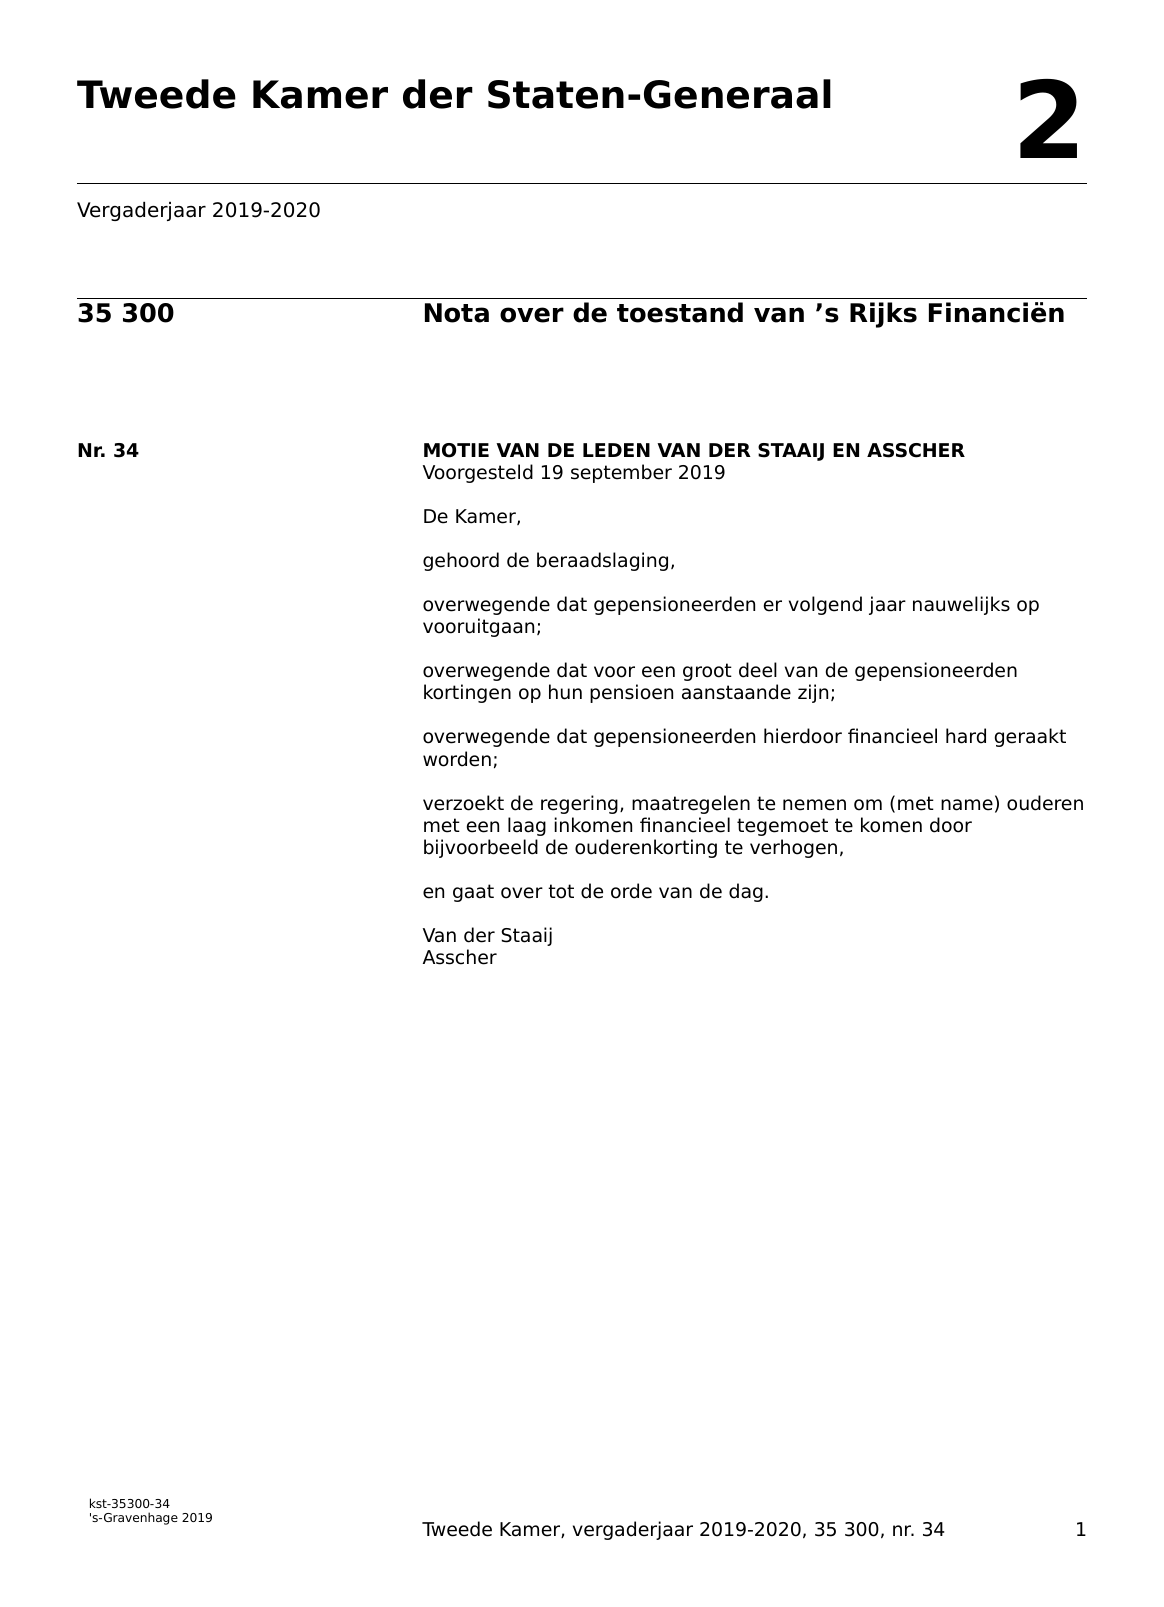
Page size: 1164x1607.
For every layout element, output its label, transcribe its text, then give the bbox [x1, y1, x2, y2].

text De Kamer, [422, 506, 1087, 528]
text 's-Gravenhage 2019 [88, 1511, 323, 1525]
text overwegende dat gepensioneerden hierdoor financieel hard geraakt worden; [422, 726, 1087, 770]
text kst-35300-34 [88, 1497, 323, 1511]
table_header 2 [886, 59, 1087, 183]
subtitle 35 300 Nota over de toestand van ’s Rijks Financiën [77, 299, 1087, 329]
subtitle Nr. 34 MOTIE VAN DE LEDEN VAN DER STAAIJ EN ASSCHER [77, 440, 1087, 462]
table_header Tweede Kamer der Staten-Generaal [77, 59, 886, 183]
text Van der Staaij [422, 925, 1087, 947]
text Voorgesteld 19 september 2019 [422, 462, 1087, 484]
table_cell Vergaderjaar 2019-2020 [77, 184, 1087, 298]
text overwegende dat voor een groot deel van de gepensioneerden kortingen op hun pensioen aanstaande zijn; [422, 660, 1087, 704]
text verzoekt de regering, maatregelen te nemen om (met name) ouderen met een laag inkomen financieel tegemoet te komen door bijvoorbeeld de ouderenkorting te verhogen, [422, 793, 1087, 858]
text gehoord de beraadslaging, [422, 550, 1087, 572]
text Asscher [422, 947, 1087, 969]
text en gaat over tot de orde van de dag. [422, 881, 1087, 903]
text overwegende dat gepensioneerden er volgend jaar nauwelijks op vooruitgaan; [422, 594, 1087, 638]
